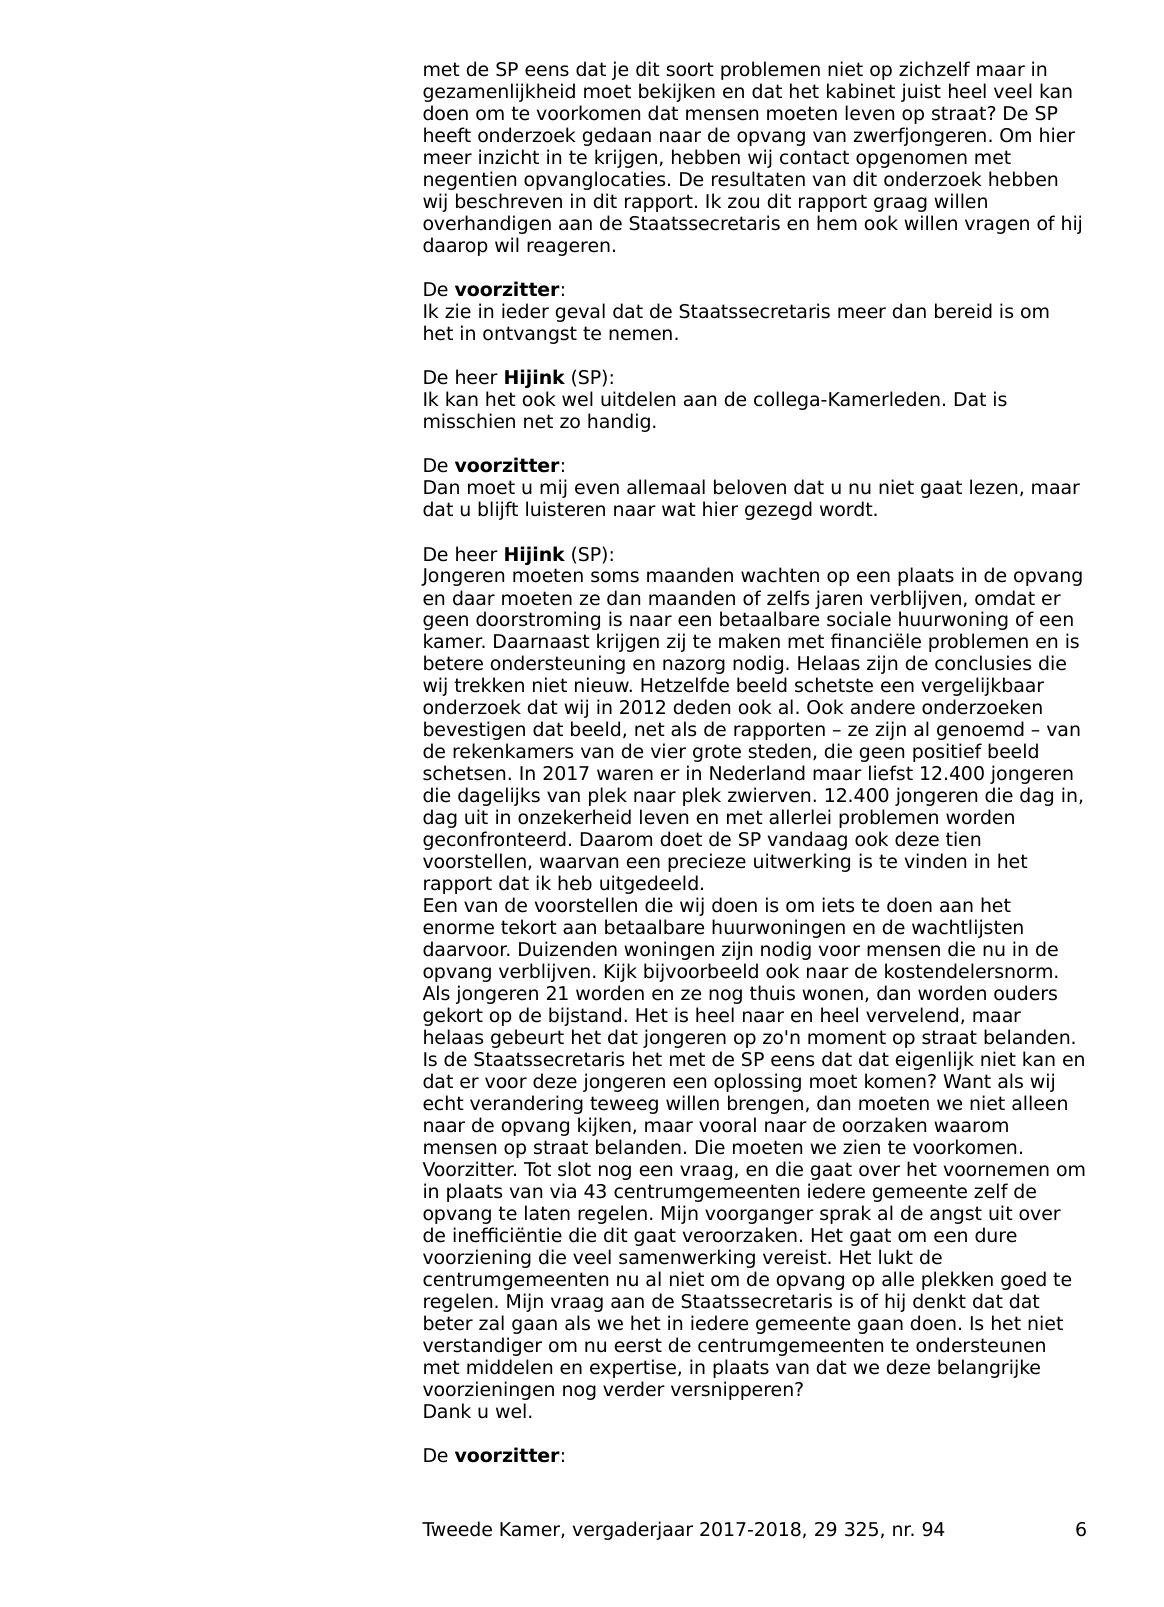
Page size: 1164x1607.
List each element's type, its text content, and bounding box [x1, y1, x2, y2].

text Jongeren moeten soms maanden wachten op een plaats in de opvang en daar moeten ze dan maanden of zelfs jaren verblijven, omdat er geen doorstroming is naar een betaalbare sociale huurwoning of een kamer. Daarnaast krijgen zij te maken met financiële problemen en is betere ondersteuning en nazorg nodig. Helaas zijn de conclusies die wij trekken niet nieuw. Hetzelfde beeld schetste een vergelijkbaar onderzoek dat wij in 2012 deden ook al. Ook andere onderzoeken bevestigen dat beeld, net als de rapporten – ze zijn al genoemd – van de rekenkamers van de vier grote steden, die geen positief beeld schetsen. In 2017 waren er in Nederland maar liefst 12.400 jongeren die dagelijks van plek naar plek zwierven. 12.400 jongeren die dag in, dag uit in onzekerheid leven en met allerlei problemen worden geconfronteerd. Daarom doet de SP vandaag ook deze tien voorstellen, waarvan een precieze uitwerking is te vinden in het rapport dat ik heb uitgedeeld. [422, 565, 1087, 895]
text Ik kan het ook wel uitdelen aan de collega-Kamerleden. Dat is misschien net zo handig. [422, 389, 1087, 433]
text De voorzitter: [422, 455, 1087, 477]
text Voorzitter. Tot slot nog een vraag, en die gaat over het voornemen om in plaats van via 43 centrumgemeenten iedere gemeente zelf de opvang te laten regelen. Mijn voorganger sprak al de angst uit over de inefficiëntie die dit gaat veroorzaken. Het gaat om een dure voorziening die veel samenwerking vereist. Het lukt de centrumgemeenten nu al niet om de opvang op alle plekken goed te regelen. Mijn vraag aan de Staatssecretaris is of hij denkt dat dat beter zal gaan als we het in iedere gemeente gaan doen. Is het niet verstandiger om nu eerst de centrumgemeenten te ondersteunen met middelen en expertise, in plaats van dat we deze belangrijke voorzieningen nog verder versnipperen? [422, 1159, 1087, 1401]
text De heer Hijink (SP): [422, 367, 1087, 389]
text De voorzitter: [422, 1445, 1087, 1467]
text De heer Hijink (SP): [422, 543, 1087, 565]
text Ik zie in ieder geval dat de Staatssecretaris meer dan bereid is om het in ontvangst te nemen. [422, 301, 1087, 345]
text Dan moet u mij even allemaal beloven dat u nu niet gaat lezen, maar dat u blijft luisteren naar wat hier gezegd wordt. [422, 477, 1087, 521]
text Dank u wel. [422, 1401, 1087, 1423]
text De voorzitter: [422, 279, 1087, 301]
text met de SP eens dat je dit soort problemen niet op zichzelf maar in gezamenlijkheid moet bekijken en dat het kabinet juist heel veel kan doen om te voorkomen dat mensen moeten leven op straat? De SP heeft onderzoek gedaan naar de opvang van zwerfjongeren. Om hier meer inzicht in te krijgen, hebben wij contact opgenomen met negentien opvanglocaties. De resultaten van dit onderzoek hebben wij beschreven in dit rapport. Ik zou dit rapport graag willen overhandigen aan de Staatssecretaris en hem ook willen vragen of hij daarop wil reageren. [422, 59, 1087, 257]
text Een van de voorstellen die wij doen is om iets te doen aan het enorme tekort aan betaalbare huurwoningen en de wachtlijsten daarvoor. Duizenden woningen zijn nodig voor mensen die nu in de opvang verblijven. Kijk bijvoorbeeld ook naar de kostendelersnorm. Als jongeren 21 worden en ze nog thuis wonen, dan worden ouders gekort op de bijstand. Het is heel naar en heel vervelend, maar helaas gebeurt het dat jongeren op zo'n moment op straat belanden. Is de Staatssecretaris het met de SP eens dat dat eigenlijk niet kan en dat er voor deze jongeren een oplossing moet komen? Want als wij echt verandering teweeg willen brengen, dan moeten we niet alleen naar de opvang kijken, maar vooral naar de oorzaken waarom mensen op straat belanden. Die moeten we zien te voorkomen. [422, 895, 1087, 1159]
